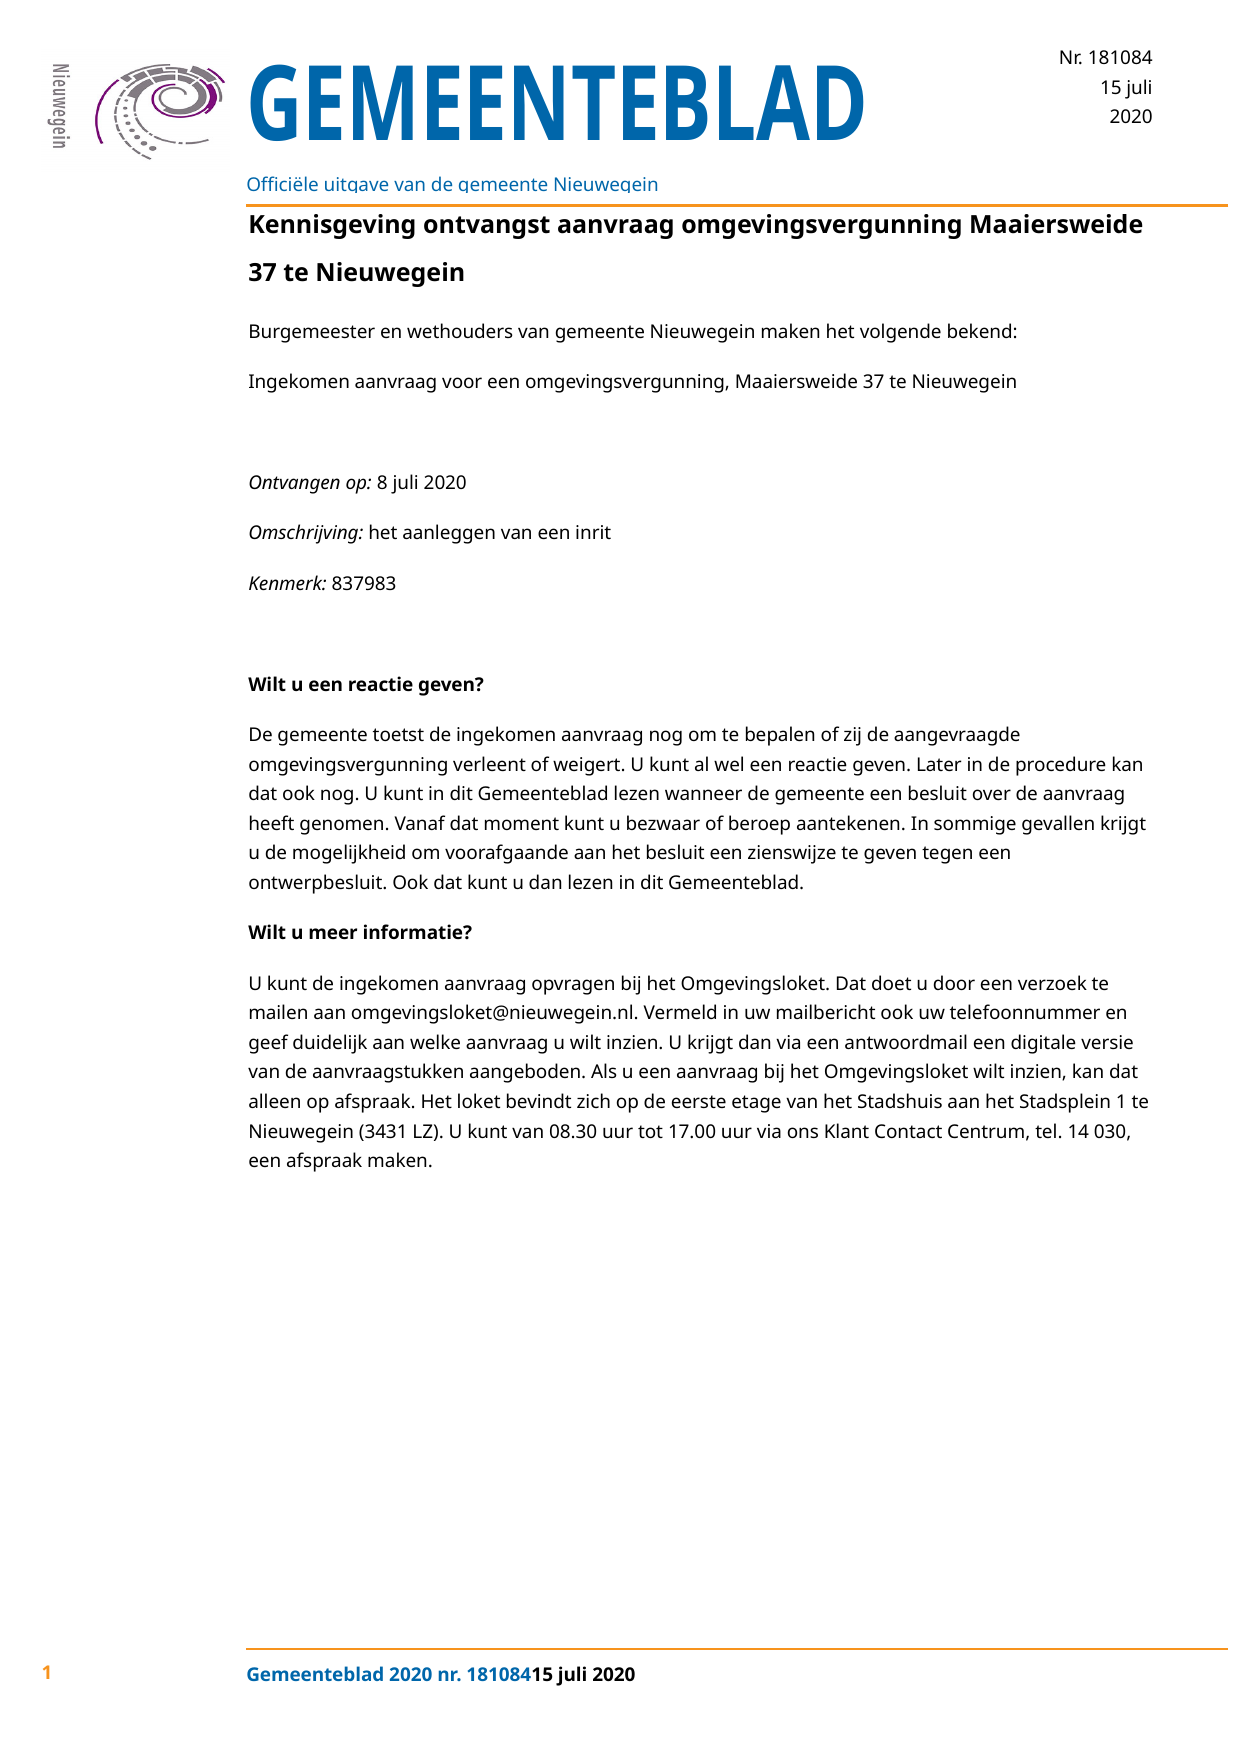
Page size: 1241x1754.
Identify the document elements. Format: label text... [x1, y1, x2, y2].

text Omschrijving: het aanleggen van een inrit [248, 519, 1152, 545]
text Ontvangen op: 8 juli 2020 [248, 469, 1152, 495]
text Kennisgeving ontvangst aanvraag omgevingsvergunning Maaiersweide 37 te Nieuwegein [248, 207, 1152, 288]
text Wilt u meer informatie? [248, 919, 1152, 945]
text De gemeente toetst de ingekomen aanvraag nog om te bepalen of zij de aangevraagde omgevingsvergunning verleent of weigert. U kunt al wel een reactie geven. Later in de procedure kan dat ook nog. U kunt in dit Gemeenteblad lezen wanneer de gemeente een besluit over de aanvraag heeft genomen. Vanaf dat moment kunt u bezwaar of beroep aantekenen. In sommige gevallen krijgt u de mogelijkheid om voorafgaande aan het besluit een zienswijze te geven tegen een ontwerpbesluit. Ook dat kunt u dan lezen in dit Gemeenteblad. [248, 721, 1152, 895]
text U kunt de ingekomen aanvraag opvragen bij het Omgevingsloket. Dat doet u door een verzoek te mailen aan omgevingsloket@nieuwegein.nl. Vermeld in uw mailbericht ook uw telefoonnummer en geef duidelijk aan welke aanvraag u wilt inzien. U krijgt dan via een antwoordmail een digitale versie van de aanvraagstukken aangeboden. Als u een aanvraag bij het Omgevingsloket wilt inzien, kan dat alleen op afspraak. Het loket bevindt zich op de eerste etage van het Stadshuis aan het Stadsplein 1 te Nieuwegein (3431 LZ). U kunt van 08.30 uur tot 17.00 uur via ons Klant Contact Centrum, tel. 14 030, een afspraak maken. [248, 970, 1152, 1173]
text Kenmerk: 837983 [248, 570, 1152, 596]
picture [41, 47, 231, 172]
text Ingekomen aanvraag voor een omgevingsvergunning, Maaiersweide 37 te Nieuwegein [248, 368, 1152, 394]
text Wilt u een reactie geven? [248, 671, 1152, 697]
text Burgemeester en wethouders van gemeente Nieuwegein maken het volgende bekend: [248, 318, 1152, 344]
